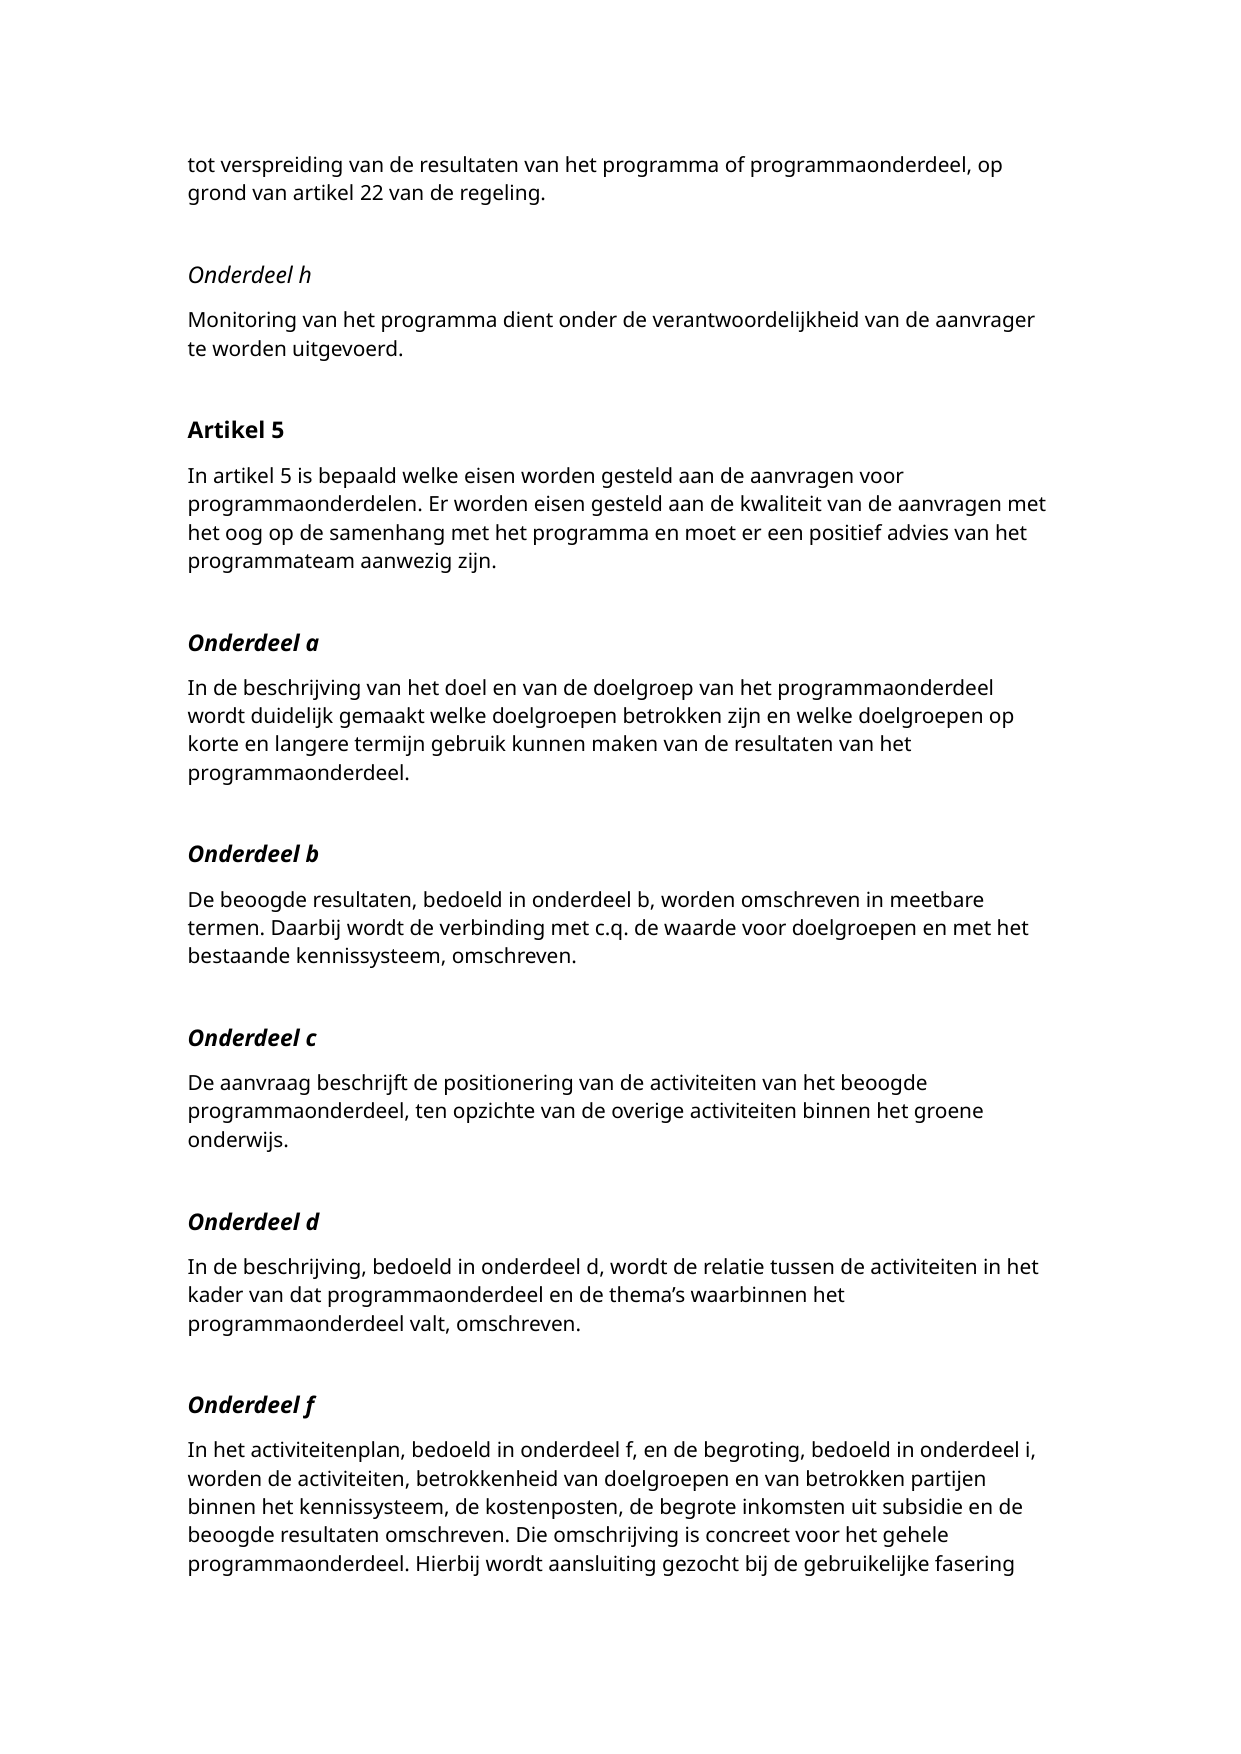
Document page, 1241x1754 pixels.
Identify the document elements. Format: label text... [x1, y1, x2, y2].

subtitle Onderdeel d [187, 1206, 1053, 1237]
subtitle Onderdeel h [187, 259, 1053, 291]
text tot verspreiding van de resultaten van het programma of programmaonderdeel, op grond van artikel 22 van de regeling. [187, 150, 1053, 207]
text In artikel 5 is bepaald welke eisen worden gesteld aan de aanvragen voor programmaonderdelen. Er worden eisen gesteld aan de kwaliteit van de aanvragen met het oog op de samenhang met het programma en moet er een positief advies van het programmateam aanwezig zijn. [187, 461, 1053, 574]
subtitle Onderdeel f [187, 1389, 1053, 1420]
subtitle Onderdeel b [187, 838, 1053, 870]
text Monitoring van het programma dient onder de verantwoordelijkheid van de aanvrager te worden uitgevoerd. [187, 306, 1053, 362]
subtitle Artikel 5 [187, 414, 1053, 446]
text In de beschrijving, bedoeld in onderdeel d, wordt de relatie tussen de activiteiten in het kader van dat programmaonderdeel en de thema’s waarbinnen het programmaonderdeel valt, omschreven. [187, 1252, 1053, 1337]
text In het activiteitenplan, bedoeld in onderdeel f, en de begroting, bedoeld in onderdeel i, worden de activiteiten, betrokkenheid van doelgroepen en van betrokken partijen binnen het kennissysteem, de kostenposten, de begrote inkomsten uit subsidie en de beoogde resultaten omschreven. Die omschrijving is concreet voor het gehele programmaonderdeel. Hierbij wordt aansluiting gezocht bij de gebruikelijke fasering [187, 1435, 1053, 1577]
subtitle Onderdeel c [187, 1022, 1053, 1053]
text De beoogde resultaten, bedoeld in onderdeel b, worden omschreven in meetbare termen. Daarbij wordt de verbinding met c.q. de waarde voor doelgroepen en met het bestaande kennissysteem, omschreven. [187, 885, 1053, 970]
text In de beschrijving van het doel en van de doelgroep van het programmaonderdeel wordt duidelijk gemaakt welke doelgroepen betrokken zijn en welke doelgroepen op korte en langere termijn gebruik kunnen maken van de resultaten van het programmaonderdeel. [187, 673, 1053, 786]
text De aanvraag beschrijft de positionering van de activiteiten van het beoogde programmaonderdeel, ten opzichte van de overige activiteiten binnen het groene onderwijs. [187, 1068, 1053, 1153]
subtitle Onderdeel a [187, 626, 1053, 658]
